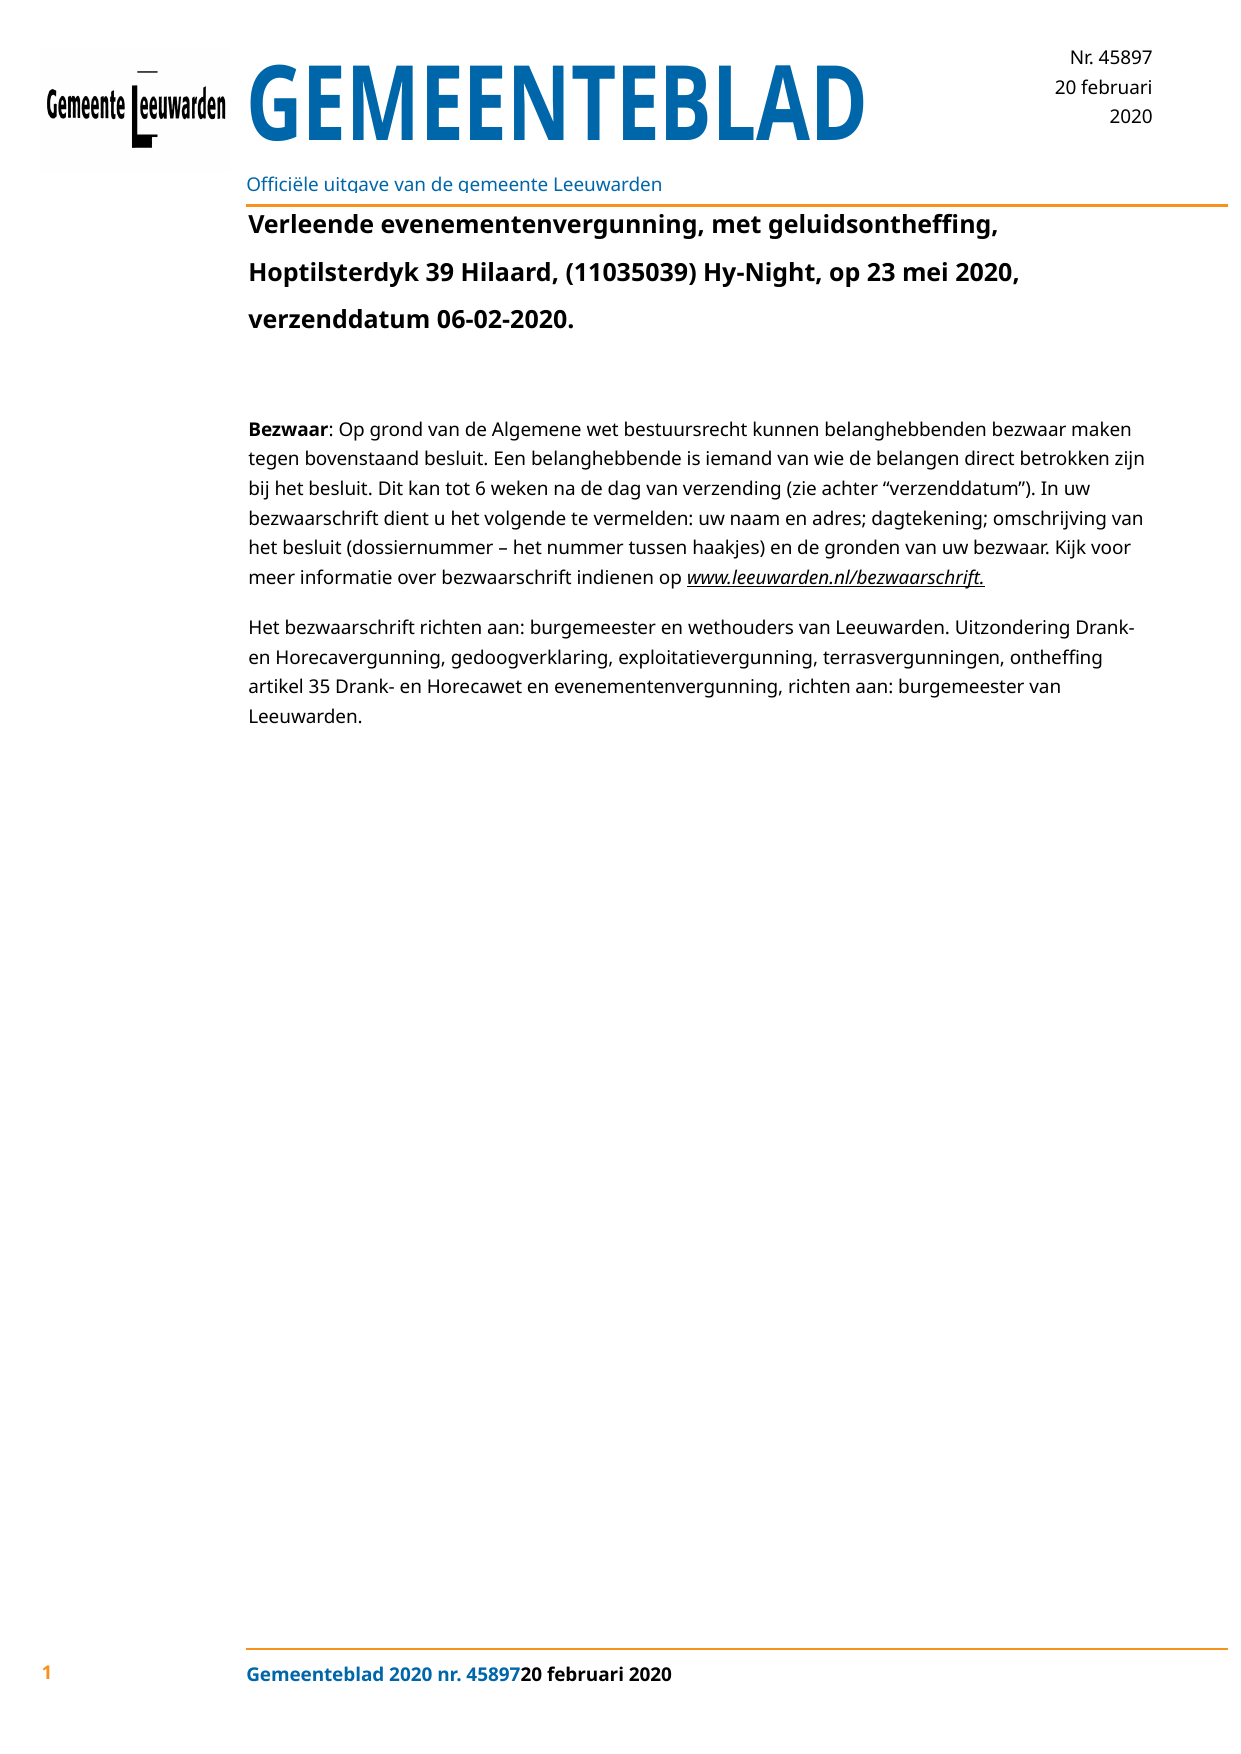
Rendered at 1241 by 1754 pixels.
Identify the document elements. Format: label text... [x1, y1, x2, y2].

picture [41, 47, 231, 172]
text Het bezwaarschrift richten aan: burgemeester en wethouders van Leeuwarden. Uitzondering Drank- en Horecavergunning, gedoogverklaring, exploitatievergunning, terrasvergunningen, ontheffing artikel 35 Drank- en Horecawet en evenementenvergunning, richten aan: burgemeester van Leeuwarden. [248, 614, 1152, 729]
text Verleende evenementenvergunning, met geluidsontheffing, Hoptilsterdyk 39 Hilaard, (11035039) Hy-Night, op 23 mei 2020, verzenddatum 06-02-2020. [248, 207, 1152, 336]
text Bezwaar: Op grond van de Algemene wet bestuursrecht kunnen belanghebbenden bezwaar maken tegen bovenstaand besluit. Een belanghebbende is iemand van wie de belangen direct betrokken zijn bij het besluit. Dit kan tot 6 weken na de dag van verzending (zie achter “verzenddatum”). In uw bezwaarschrift dient u het volgende te vermelden: uw naam en adres; dagtekening; omschrijving van het besluit (dossiernummer – het nummer tussen haakjes) en de gronden van uw bezwaar. Kijk voor meer informatie over bezwaarschrift indienen op www.leeuwarden.nl/bezwaarschrift. [248, 416, 1152, 589]
